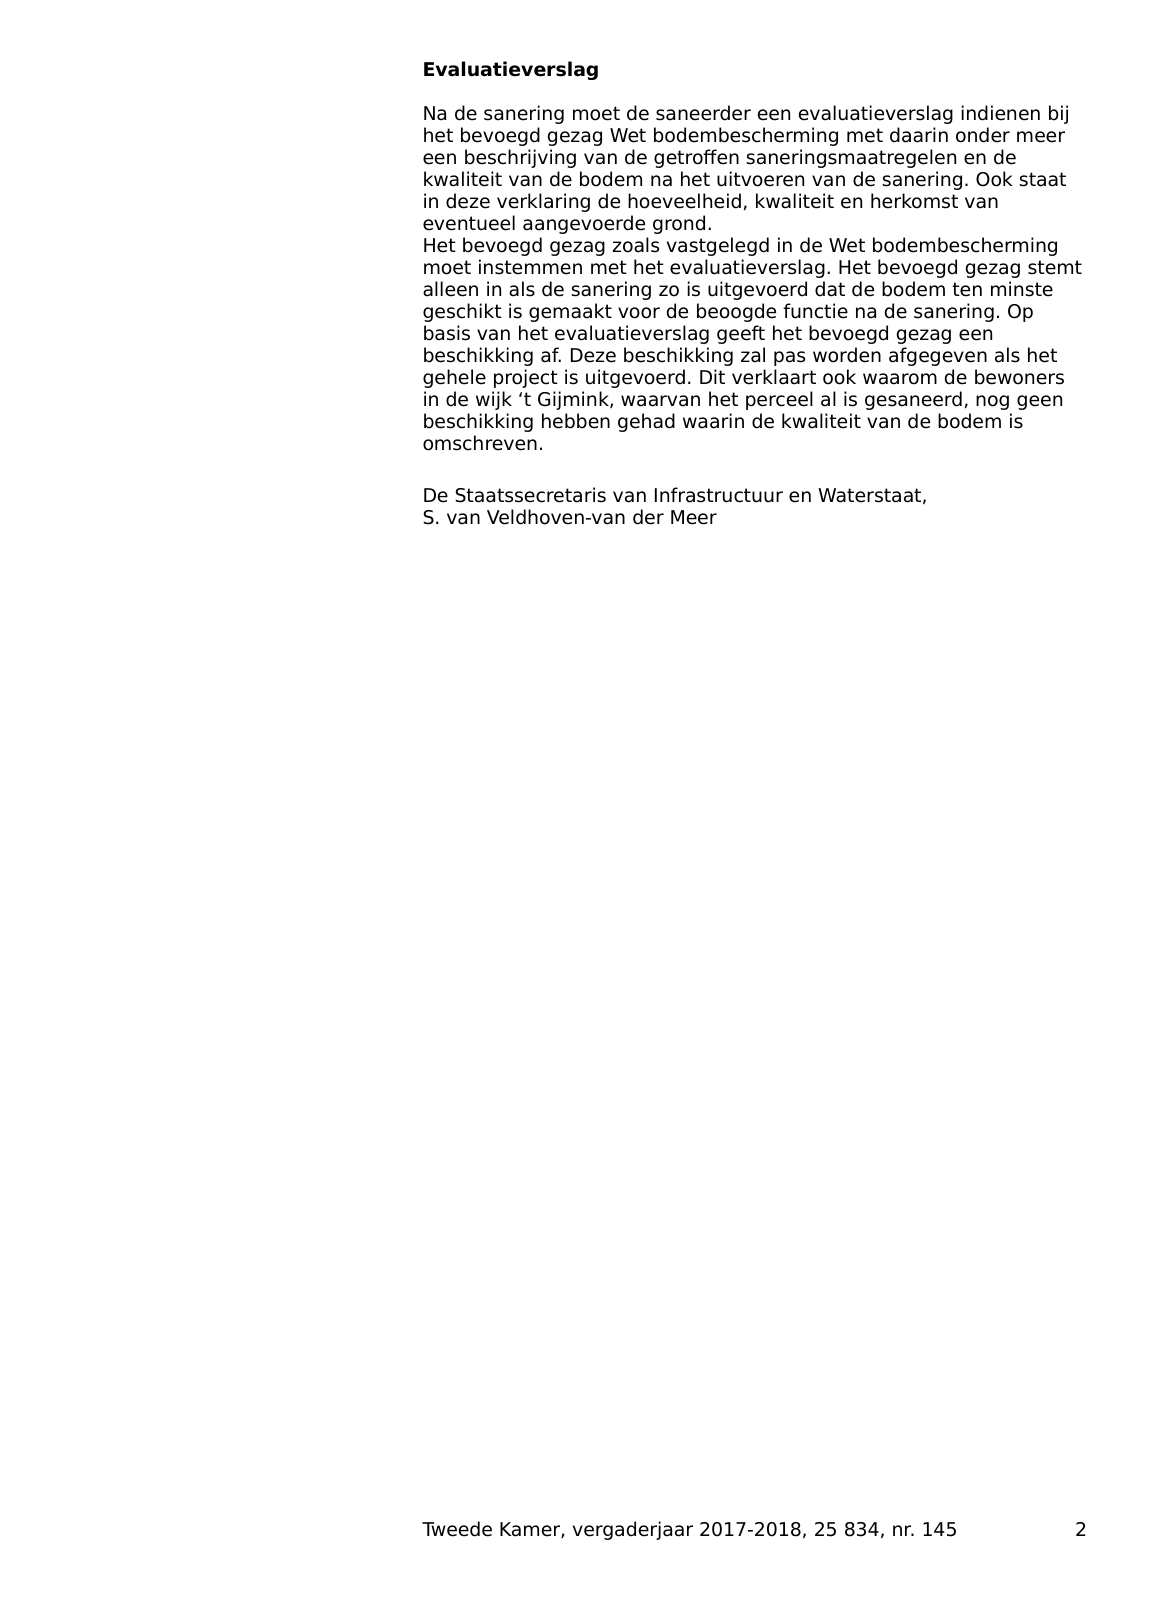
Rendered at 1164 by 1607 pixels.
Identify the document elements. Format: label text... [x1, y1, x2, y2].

text Na de sanering moet de saneerder een evaluatieverslag indienen bij het bevoegd gezag Wet bodembescherming met daarin onder meer een beschrijving van de getroffen saneringsmaatregelen en de kwaliteit van de bodem na het uitvoeren van de sanering. Ook staat in deze verklaring de hoeveelheid, kwaliteit en herkomst van eventueel aangevoerde grond. [422, 103, 1087, 235]
text De Staatssecretaris van Infrastructuur en Waterstaat, S. van Veldhoven-van der Meer [422, 485, 1087, 529]
subtitle Evaluatieverslag [422, 59, 1087, 81]
text Het bevoegd gezag zoals vastgelegd in de Wet bodembescherming moet instemmen met het evaluatieverslag. Het bevoegd gezag stemt alleen in als de sanering zo is uitgevoerd dat de bodem ten minste geschikt is gemaakt voor de beoogde functie na de sanering. Op basis van het evaluatieverslag geeft het bevoegd gezag een beschikking af. Deze beschikking zal pas worden afgegeven als het gehele project is uitgevoerd. Dit verklaart ook waarom de bewoners in de wijk ‘t Gijmink, waarvan het perceel al is gesaneerd, nog geen beschikking hebben gehad waarin de kwaliteit van de bodem is omschreven. [422, 235, 1087, 455]
